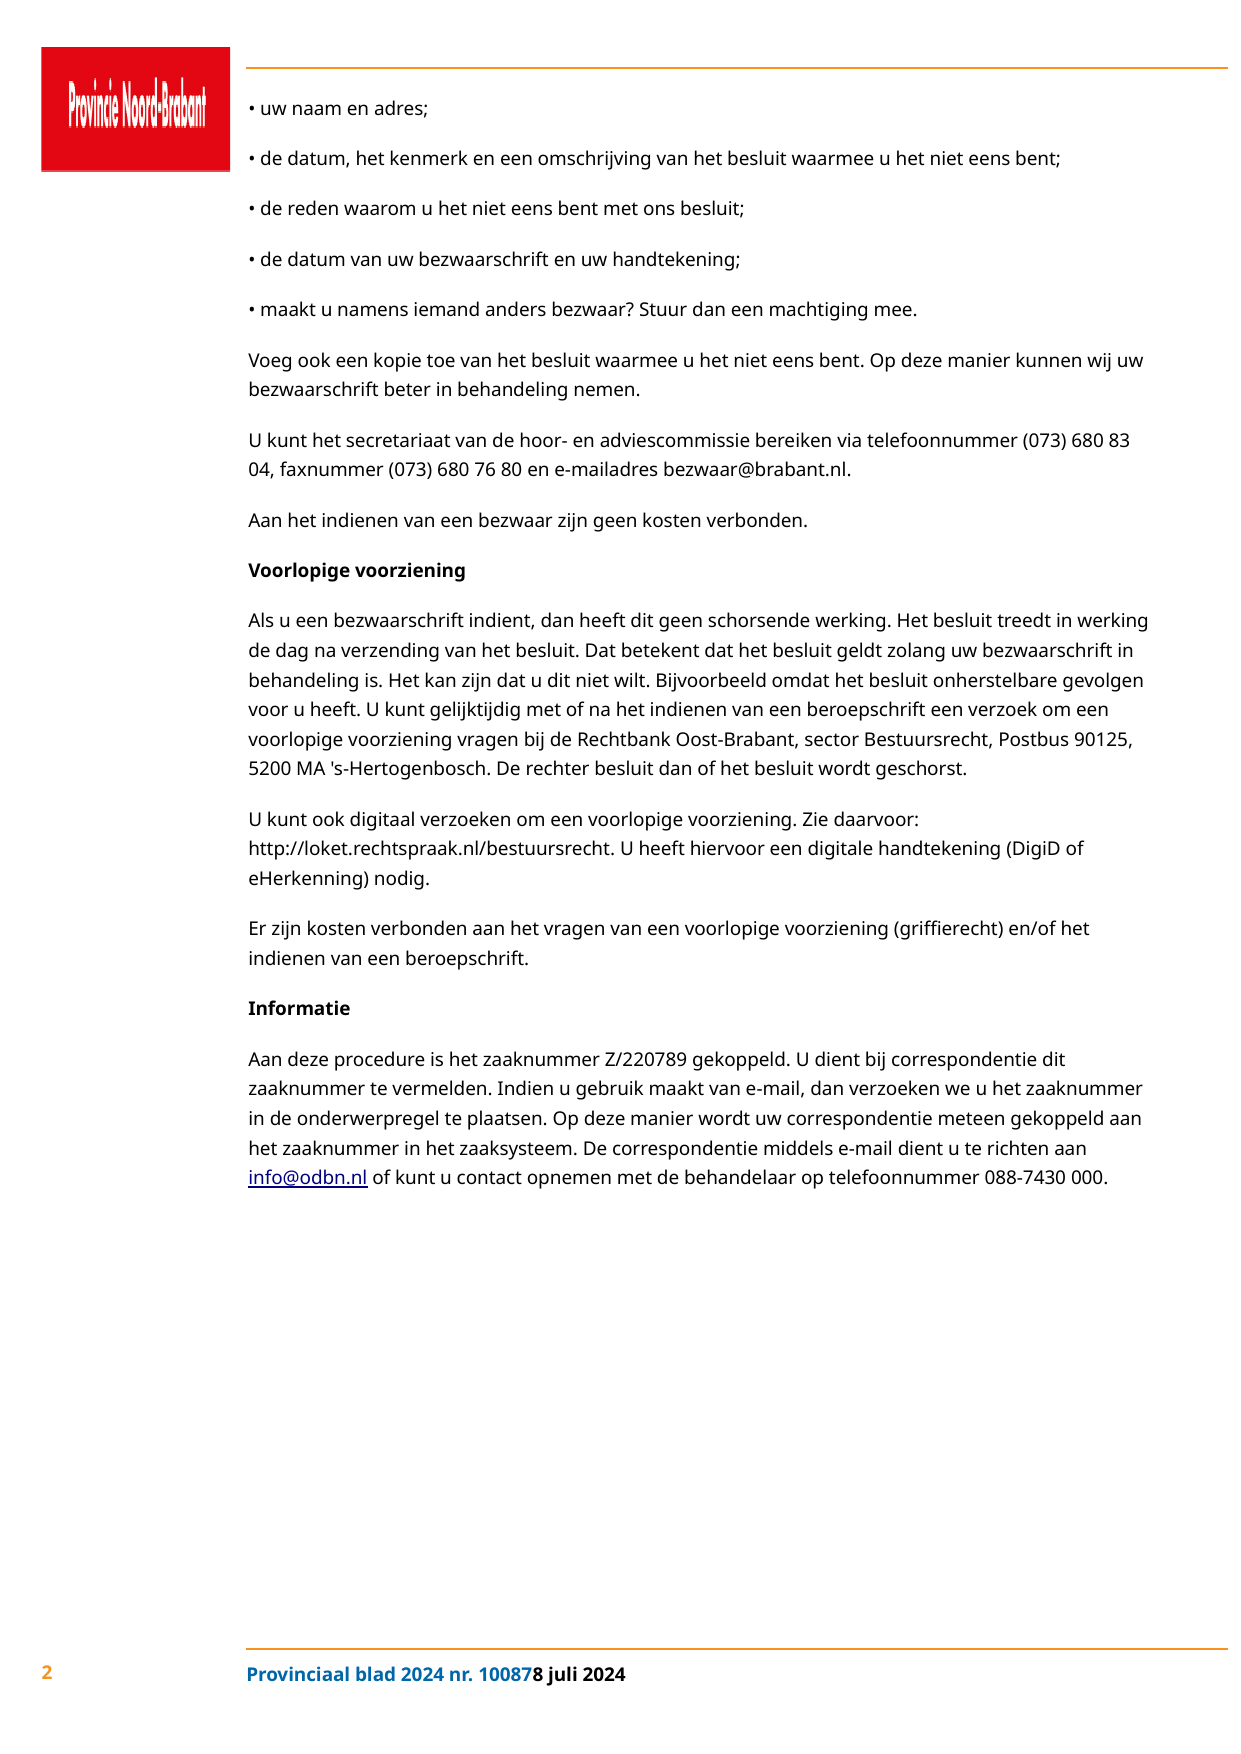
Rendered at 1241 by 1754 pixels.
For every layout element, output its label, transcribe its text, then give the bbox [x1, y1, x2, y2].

text Aan het indienen van een bezwaar zijn geen kosten verbonden. [248, 507, 1152, 533]
text Informatie [248, 996, 1152, 1021]
text • de datum, het kenmerk en een omschrijving van het besluit waarmee u het niet eens bent; [248, 145, 1152, 171]
text • de datum van uw bezwaarschrift en uw handtekening; [248, 246, 1152, 272]
text • uw naam en adres; [248, 95, 1152, 121]
text U kunt het secretariaat van de hoor- en adviescommissie bereiken via telefoonnummer (073) 680 83 04, faxnummer (073) 680 76 80 en e-mailadres bezwaar@brabant.nl. [248, 427, 1152, 482]
text Voorlopige voorziening [248, 557, 1152, 583]
picture [41, 47, 231, 172]
text Aan deze procedure is het zaaknummer Z/220789 gekoppeld. U dient bij correspondentie dit zaaknummer te vermelden. Indien u gebruik maakt van e-mail, dan verzoeken we u het zaaknummer in de onderwerpregel te plaatsen. Op deze manier wordt uw correspondentie meteen gekoppeld aan het zaaknummer in het zaaksysteem. De correspondentie middels e-mail dient u te richten aan info@odbn.nl of kunt u contact opnemen met de behandelaar op telefoonnummer 088-7430 000. [248, 1046, 1152, 1190]
text • maakt u namens iemand anders bezwaar? Stuur dan een machtiging mee. [248, 296, 1152, 322]
text Voeg ook een kopie toe van het besluit waarmee u het niet eens bent. Op deze manier kunnen wij uw bezwaarschrift beter in behandeling nemen. [248, 347, 1152, 402]
text U kunt ook digitaal verzoeken om een voorlopige voorziening. Zie daarvoor: http://loket.rechtspraak.nl/bestuursrecht. U heeft hiervoor een digitale handtekening (DigiD of eHerkenning) nodig. [248, 806, 1152, 891]
text Als u een bezwaarschrift indient, dan heeft dit geen schorsende werking. Het besluit treedt in werking de dag na verzending van het besluit. Dat betekent dat het besluit geldt zolang uw bezwaarschrift in behandeling is. Het kan zijn dat u dit niet wilt. Bijvoorbeeld omdat het besluit onherstelbare gevolgen voor u heeft. U kunt gelijktijdig met of na het indienen van een beroepschrift een verzoek om een voorlopige voorziening vragen bij de Rechtbank Oost-Brabant, sector Bestuursrecht, Postbus 90125, 5200 MA 's‑Hertogenbosch. De rechter besluit dan of het besluit wordt geschorst. [248, 608, 1152, 781]
text Er zijn kosten verbonden aan het vragen van een voorlopige voorziening (griffierecht) en/of het indienen van een beroepschrift. [248, 916, 1152, 971]
text • de reden waarom u het niet eens bent met ons besluit; [248, 196, 1152, 221]
